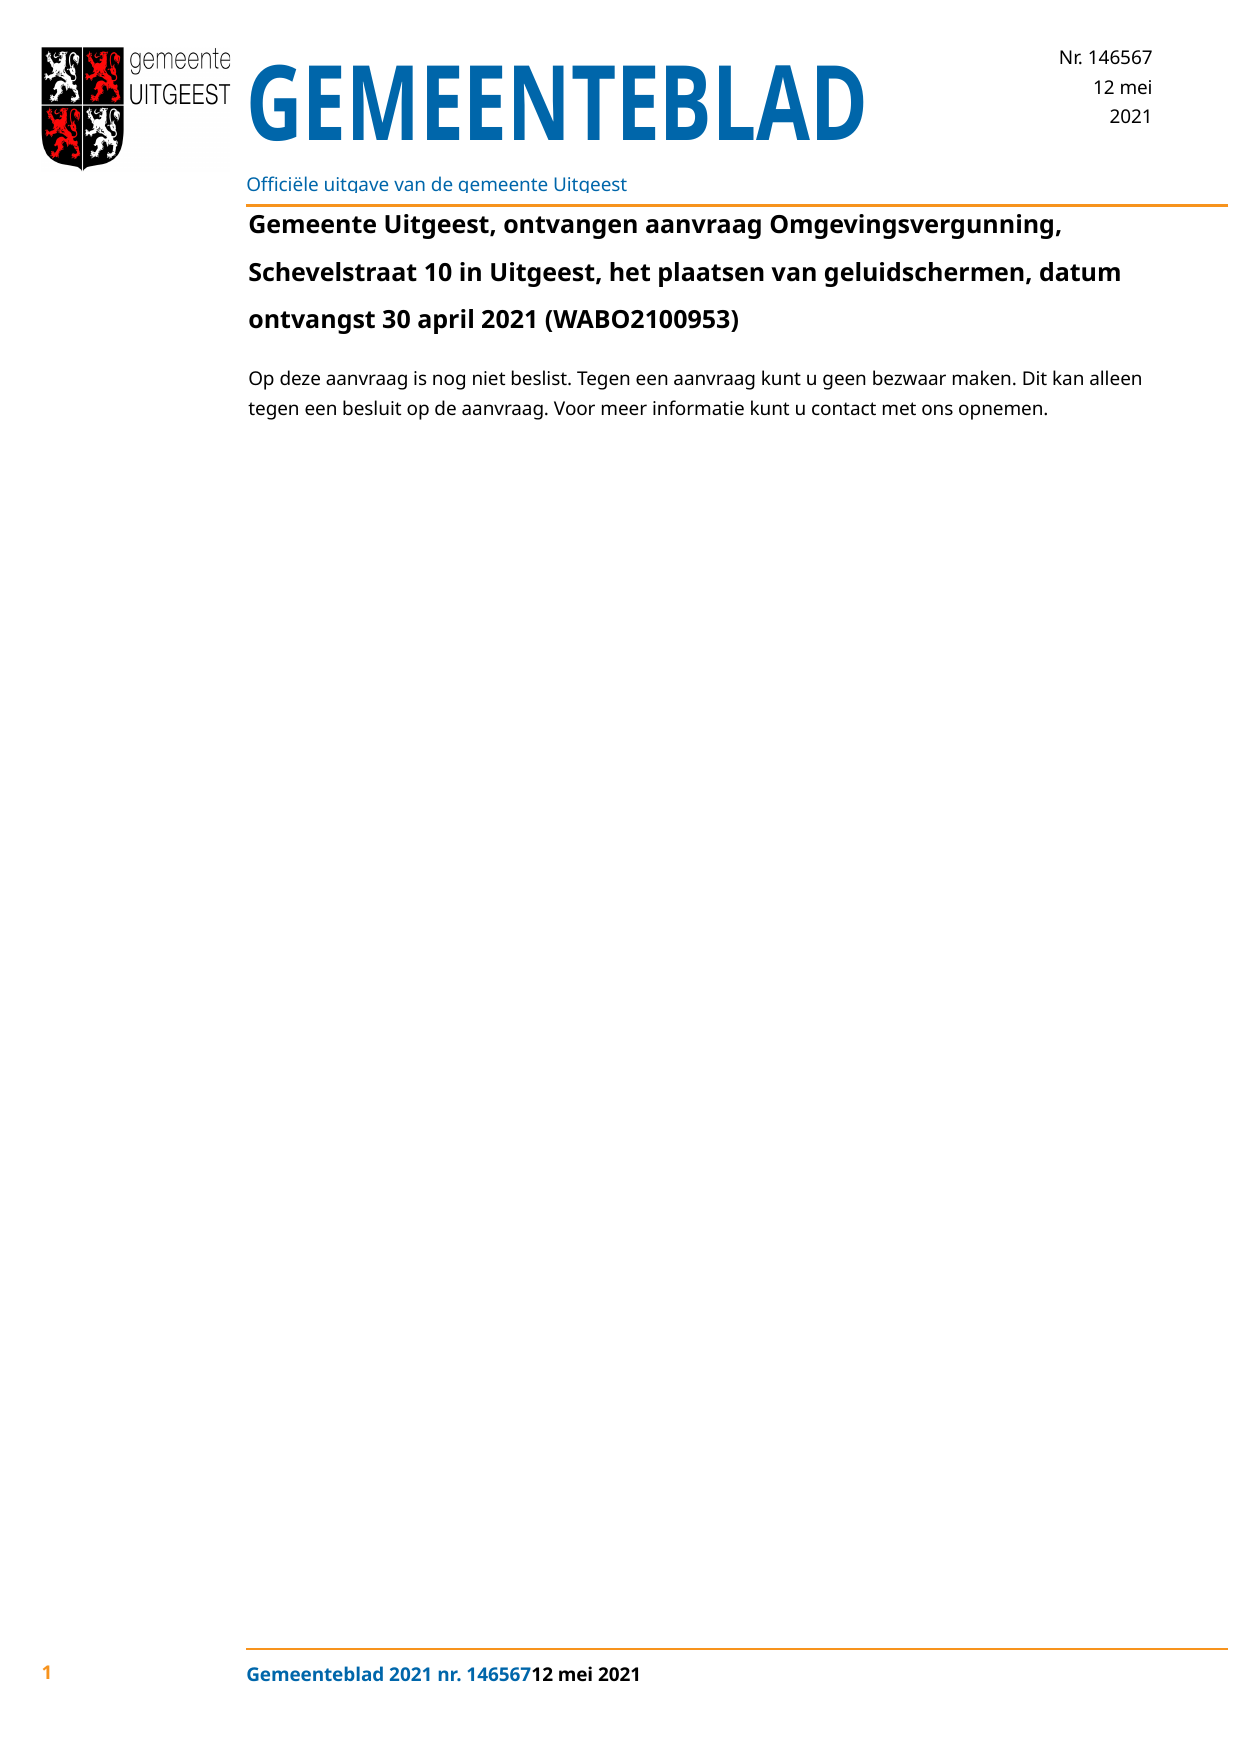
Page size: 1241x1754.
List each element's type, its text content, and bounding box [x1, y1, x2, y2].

picture [41, 47, 231, 172]
text Op deze aanvraag is nog niet beslist. Tegen een aanvraag kunt u geen bezwaar maken. Dit kan alleen tegen een besluit op de aanvraag. Voor meer informatie kunt u contact met ons opnemen. [248, 366, 1152, 421]
text Gemeente Uitgeest, ontvangen aanvraag Omgevingsvergunning, Schevelstraat 10 in Uitgeest, het plaatsen van geluidschermen, datum ontvangst 30 april 2021 (WABO2100953) [248, 207, 1152, 336]
